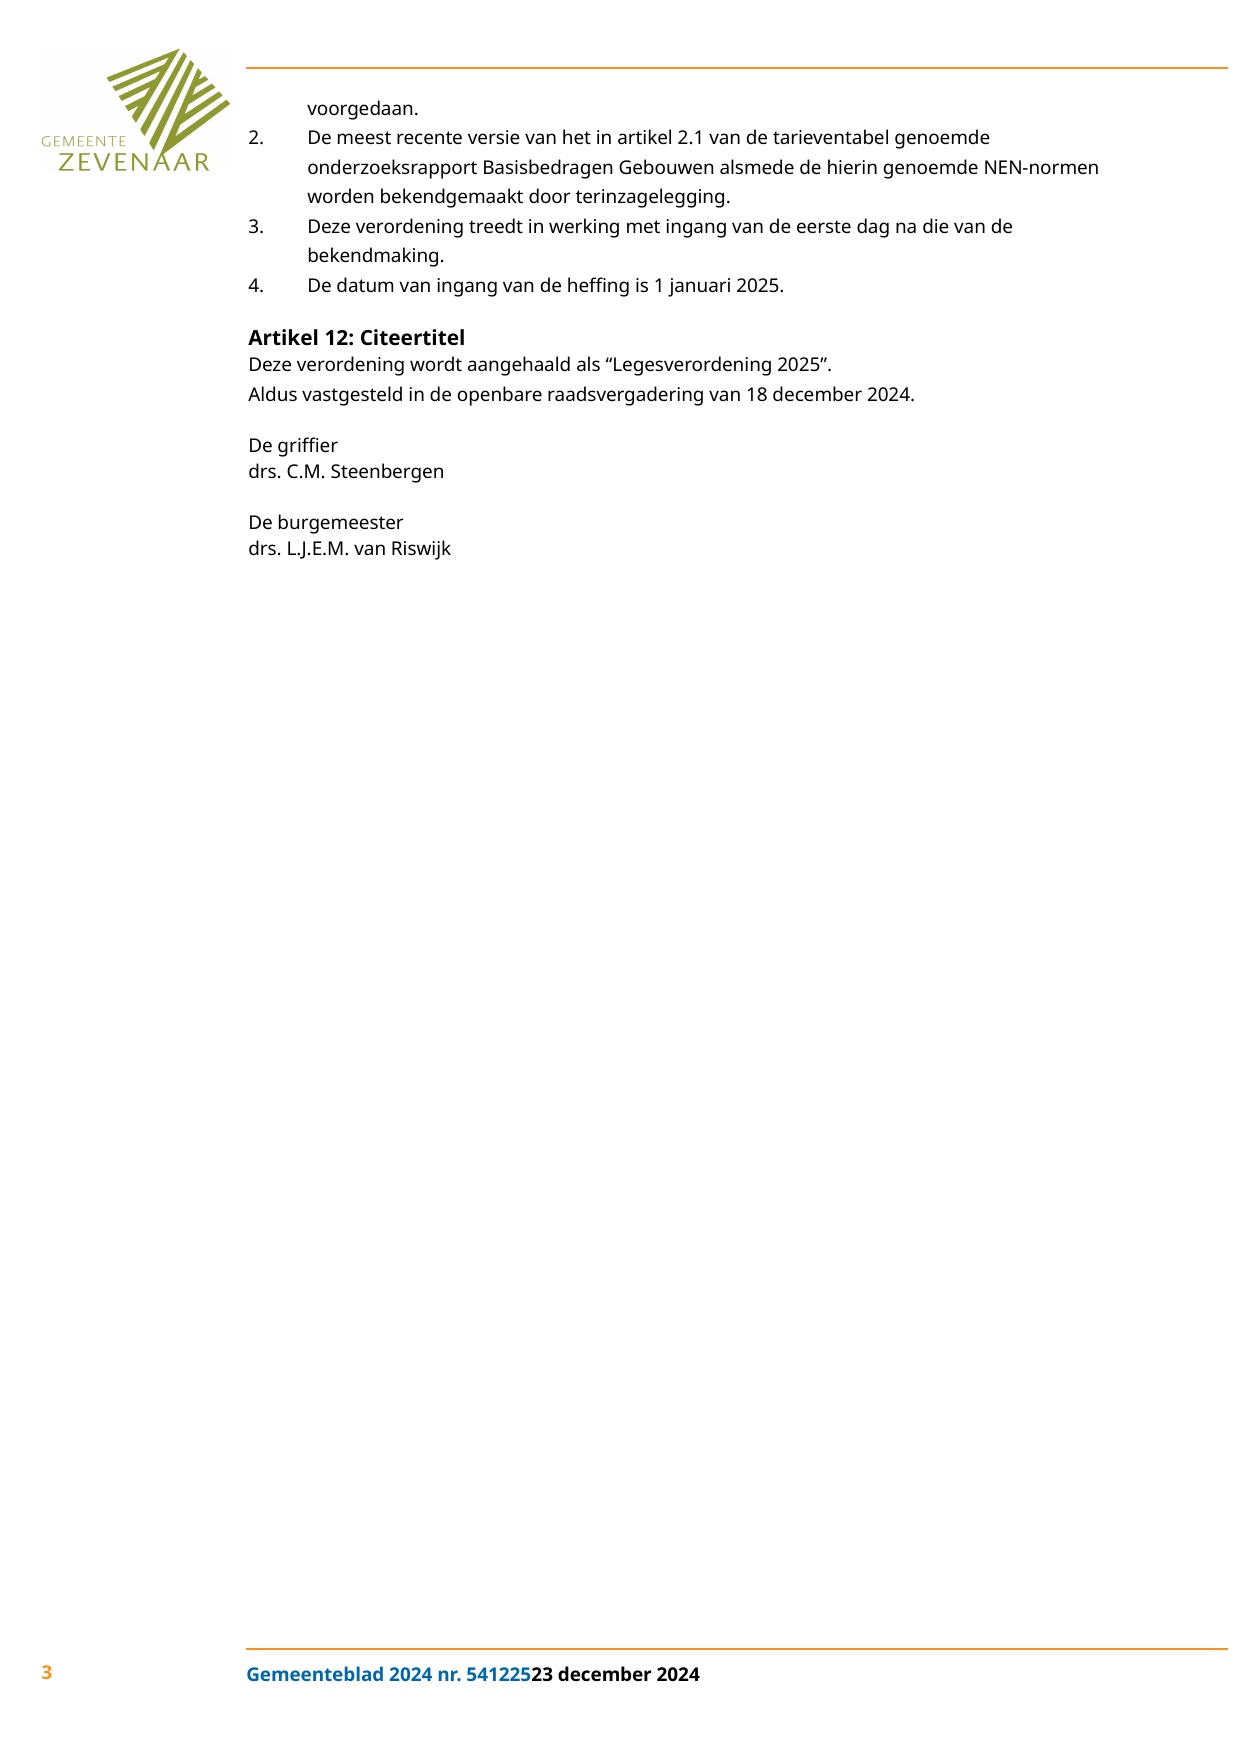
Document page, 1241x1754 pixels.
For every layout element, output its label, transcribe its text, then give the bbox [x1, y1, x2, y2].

list De datum van ingang van de heffing is 1 januari 2025. [248, 272, 1152, 298]
text De griffier [248, 432, 1152, 458]
text Aldus vastgesteld in de openbare raadsvergadering van 18 december 2024. [248, 381, 1152, 406]
list Deze verordening treedt in werking met ingang van de eerste dag na die van de bekendmaking. [248, 213, 1152, 268]
picture [41, 47, 231, 172]
list voorgedaan. [248, 95, 1152, 121]
text drs. L.J.E.M. van Riswijk [248, 535, 1152, 561]
text De burgemeester [248, 509, 1152, 535]
text Artikel 12: Citeertitel [248, 323, 1152, 351]
text drs. C.M. Steenbergen [248, 458, 1152, 484]
list De meest recente versie van het in artikel 2.1 van de tarieventabel genoemde onderzoeksrapport Basisbedragen Gebouwen alsmede de hierin genoemde NEN-normen worden bekendgemaakt door terinzagelegging. [248, 124, 1152, 209]
text Deze verordening wordt aangehaald als “Legesverordening 2025”. [248, 351, 1152, 377]
